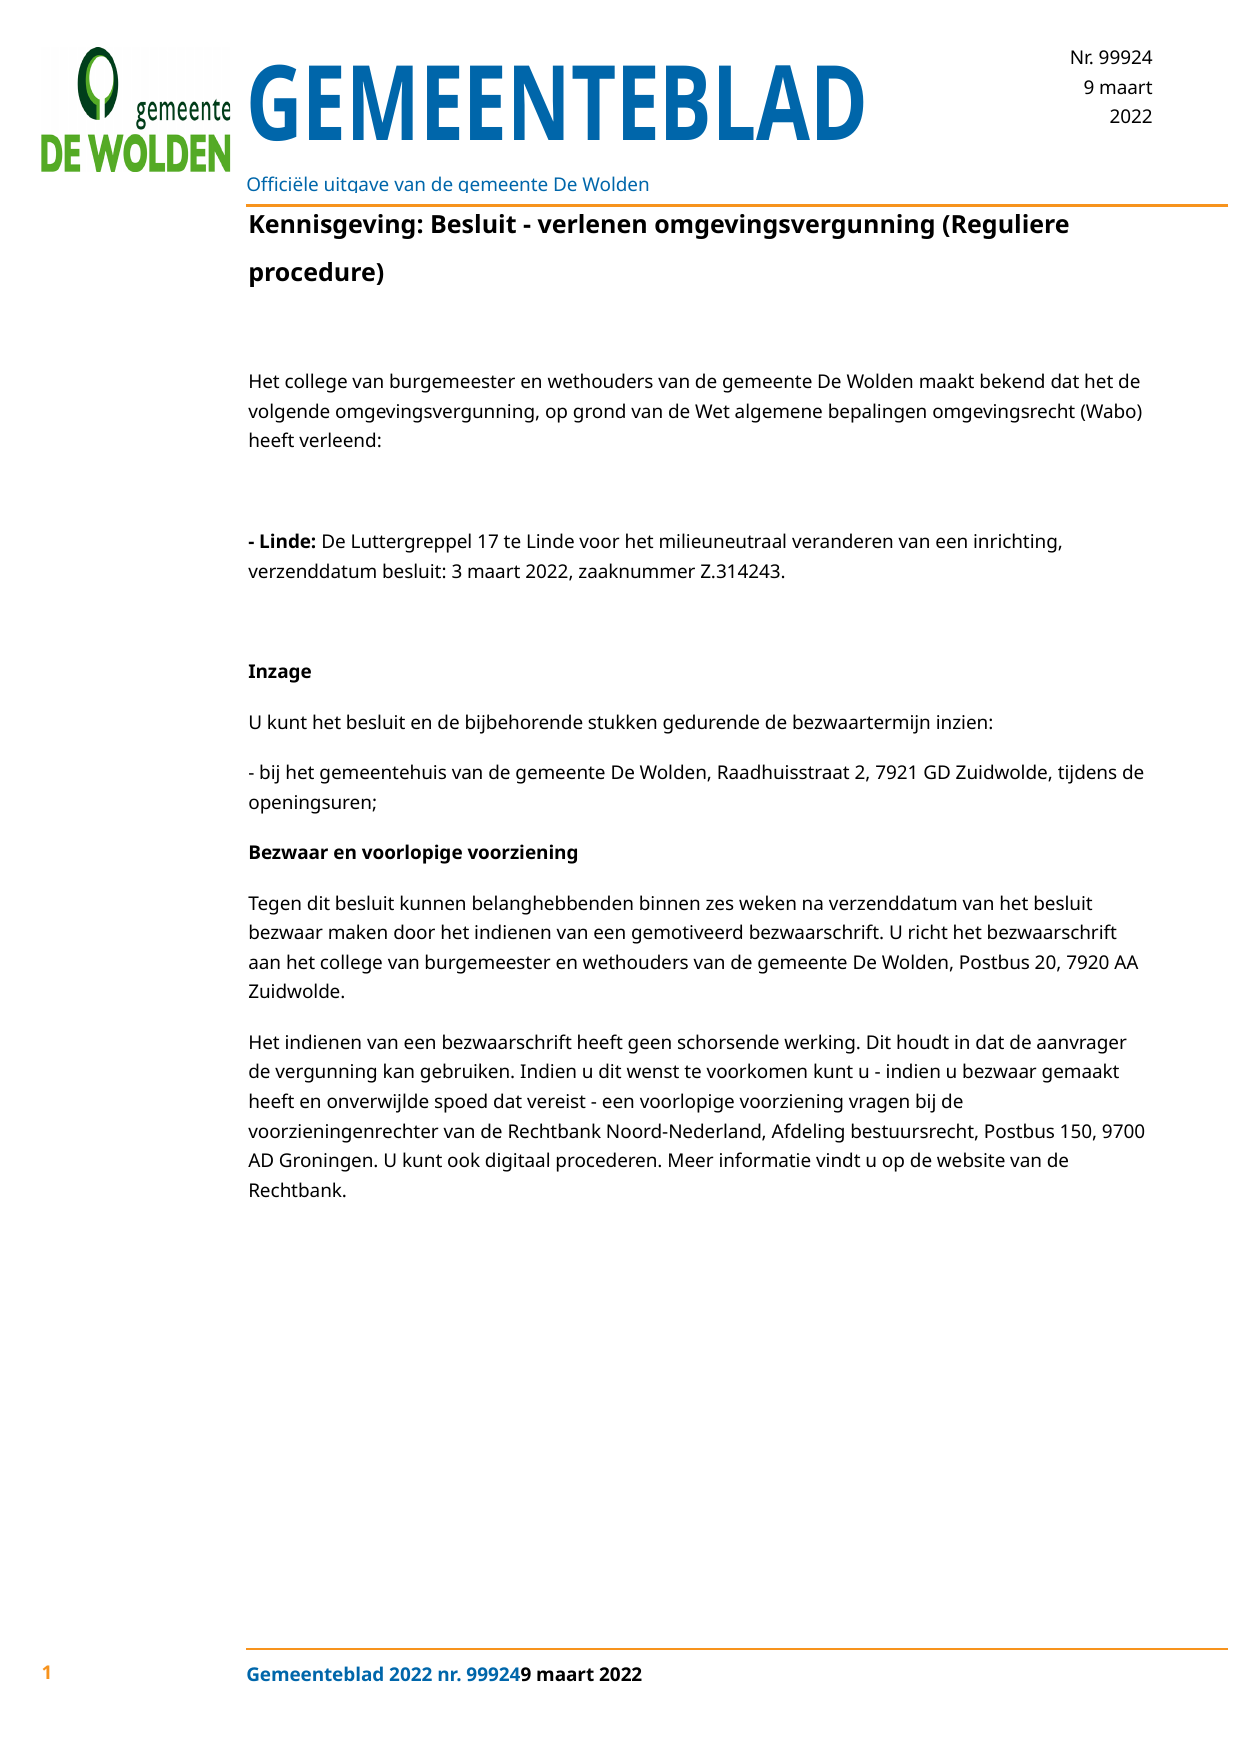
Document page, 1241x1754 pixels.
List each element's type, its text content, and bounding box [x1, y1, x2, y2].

text Inzage [248, 659, 1152, 684]
text - bij het gemeentehuis van de gemeente De Wolden, Raadhuisstraat 2, 7921 GD Zuidwolde, tijdens de openingsuren; [248, 759, 1152, 815]
text Het indienen van een bezwaarschrift heeft geen schorsende werking. Dit houdt in dat de aanvrager de vergunning kan gebruiken. Indien u dit wenst te voorkomen kunt u - indien u bezwaar gemaakt heeft en onverwijlde spoed dat vereist - een voorlopige voorziening vragen bij de voorzieningenrechter van de Rechtbank Noord-Nederland, Afdeling bestuursrecht, Postbus 150, 9700 AD Groningen. U kunt ook digitaal procederen. Meer informatie vindt u op de website van de Rechtbank. [248, 1029, 1152, 1203]
text Kennisgeving: Besluit - verlenen omgevingsvergunning (Reguliere procedure) [248, 207, 1152, 288]
picture [41, 47, 231, 172]
text - Linde: De Luttergreppel 17 te Linde voor het milieuneutraal veranderen van een inrichting, verzenddatum besluit: 3 maart 2022, zaaknummer Z.314243. [248, 528, 1152, 584]
text Het college van burgemeester en wethouders van de gemeente De Wolden maakt bekend dat het de volgende omgevingsvergunning, op grond van de Wet algemene bepalingen omgevingsrecht (Wabo) heeft verleend: [248, 368, 1152, 453]
text Bezwaar en voorlopige voorziening [248, 839, 1152, 865]
text U kunt het besluit en de bijbehorende stukken gedurende de bezwaartermijn inzien: [248, 709, 1152, 735]
text Tegen dit besluit kunnen belanghebbenden binnen zes weken na verzenddatum van het besluit bezwaar maken door het indienen van een gemotiveerd bezwaarschrift. U richt het bezwaarschrift aan het college van burgemeester en wethouders van de gemeente De Wolden, Postbus 20, 7920 AA Zuidwolde. [248, 890, 1152, 1004]
